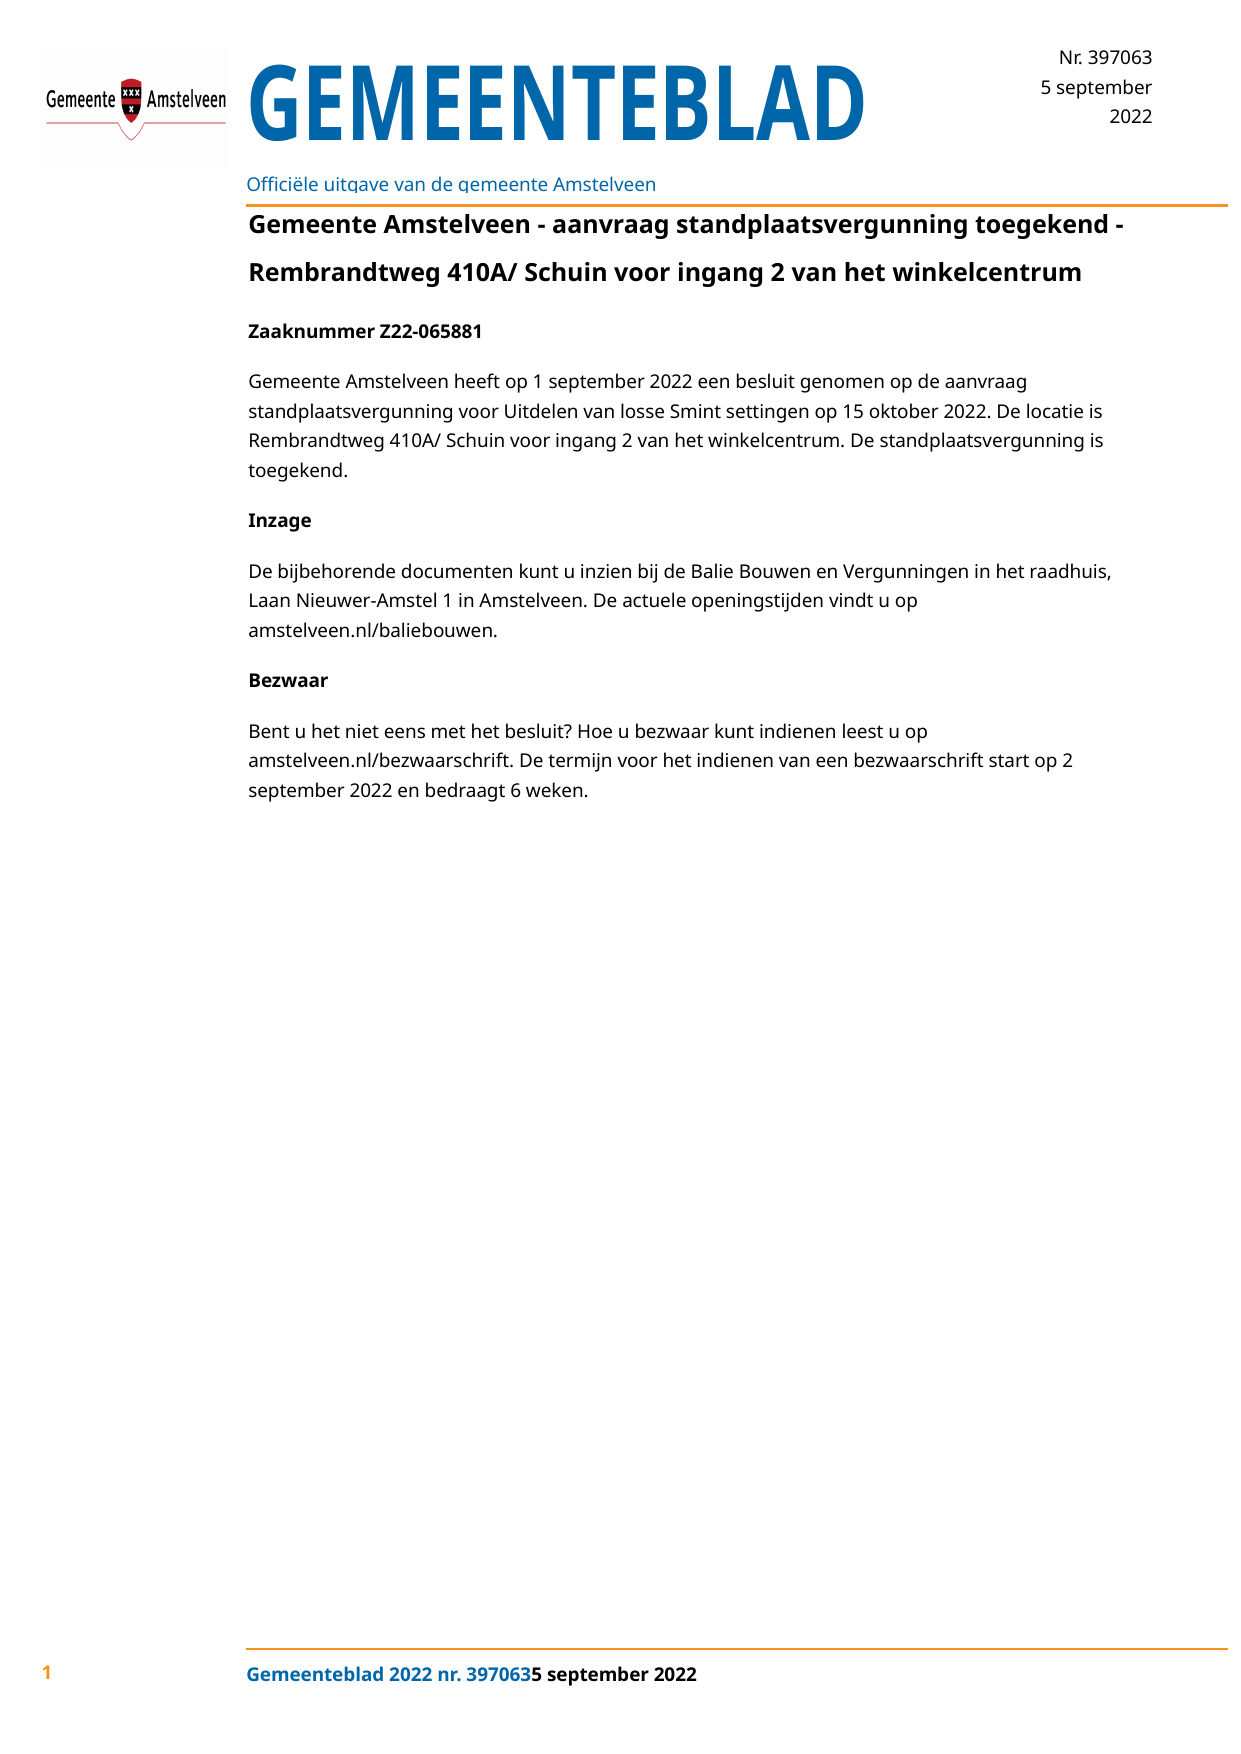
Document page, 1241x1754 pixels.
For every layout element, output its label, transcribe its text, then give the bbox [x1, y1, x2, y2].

text Gemeente Amstelveen - aanvraag standplaatsvergunning toegekend - Rembrandtweg 410A/ Schuin voor ingang 2 van het winkelcentrum [248, 207, 1152, 288]
text Bent u het niet eens met het besluit? Hoe u bezwaar kunt indienen leest u op amstelveen.nl/bezwaarschrift. De termijn voor het indienen van een bezwaarschrift start op 2 september 2022 en bedraagt 6 weken. [248, 718, 1152, 803]
text Bezwaar [248, 667, 1152, 693]
text Zaaknummer Z22-065881 [248, 318, 1152, 344]
text Gemeente Amstelveen heeft op 1 september 2022 een besluit genomen op de aanvraag standplaatsvergunning voor Uitdelen van losse Smint settingen op 15 oktober 2022. De locatie is Rembrandtweg 410A/ Schuin voor ingang 2 van het winkelcentrum. De standplaatsvergunning is toegekend. [248, 368, 1152, 483]
text De bijbehorende documenten kunt u inzien bij de Balie Bouwen en Vergunningen in het raadhuis, Laan Nieuwer-Amstel 1 in Amstelveen. De actuele openingstijden vindt u op amstelveen.nl/baliebouwen. [248, 558, 1152, 643]
text Inzage [248, 507, 1152, 533]
picture [41, 47, 231, 172]
